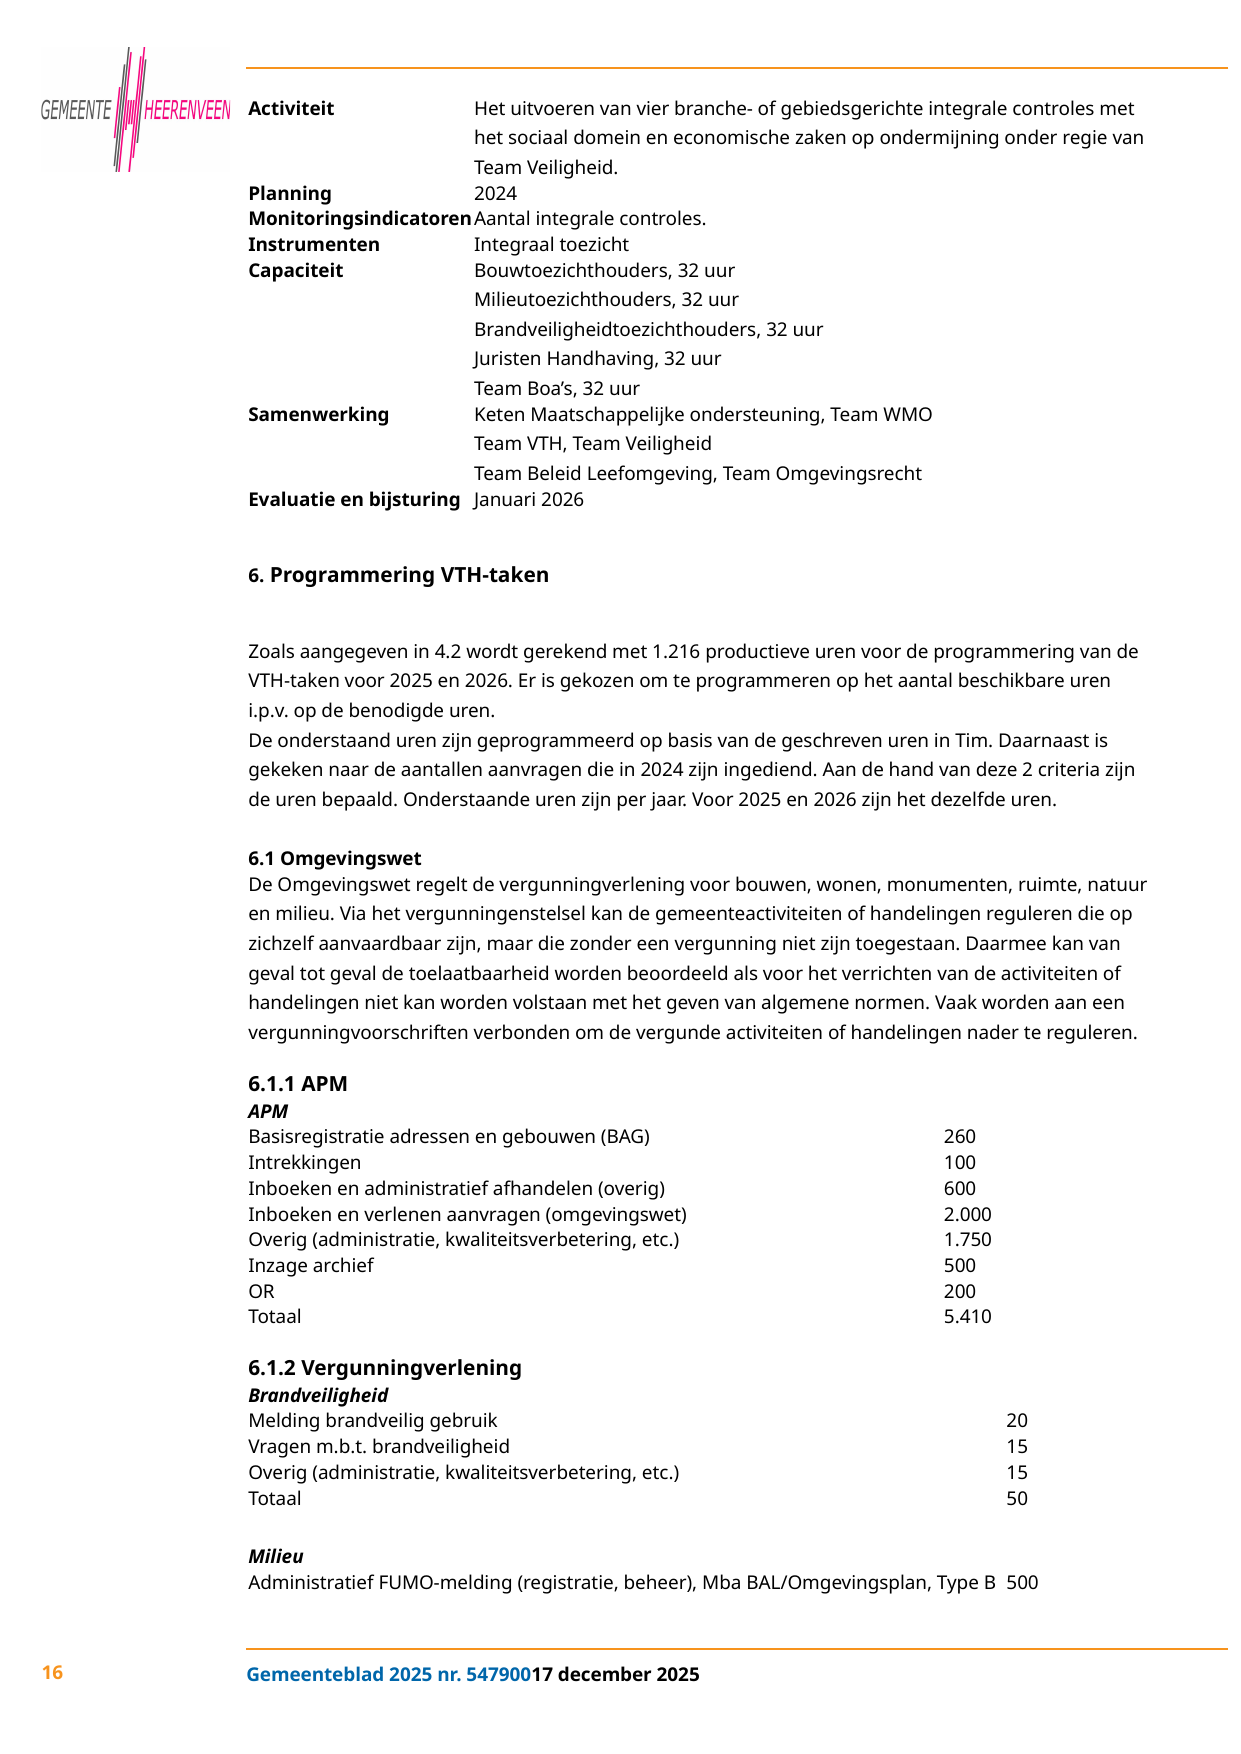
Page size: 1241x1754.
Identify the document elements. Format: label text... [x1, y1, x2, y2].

table_cell Capaciteit [248, 257, 474, 401]
table_cell Planning [248, 180, 474, 205]
text 6. Programmering VTH-taken [248, 560, 1152, 589]
table_cell 200 [944, 1278, 1152, 1304]
table_cell 500 [944, 1252, 1152, 1278]
text Zoals aangegeven in 4.2 wordt gerekend met 1.216 productieve uren voor de programmering van de VTH-taken voor 2025 en 2026. Er is gekozen om te programmeren op het aantal beschikbare uren i.p.v. op de benodigde uren. [248, 638, 1152, 723]
text 6.1 Omgevingswet [248, 845, 1152, 871]
table_cell 2.000 [944, 1201, 1152, 1226]
table_cell Bouwtoezichthouders, 32 uur Milieutoezichthouders, 32 uur Brandveiligheidtoezichthouders, 32 uur Juristen Handhaving, 32 uur Team Boa’s, 32 uur [474, 257, 1152, 401]
table_cell Overig (administratie, kwaliteitsverbetering, etc.) [248, 1226, 944, 1252]
table_cell Januari 2026 [474, 486, 1152, 512]
table_cell Vragen m.b.t. brandveiligheid [248, 1434, 1006, 1459]
table_cell Evaluatie en bijsturing [248, 486, 474, 512]
table_cell 100 [944, 1149, 1152, 1175]
table_cell Activiteit [248, 95, 474, 180]
table_cell Samenwerking [248, 401, 474, 486]
table_cell 50 [1006, 1485, 1152, 1511]
table_cell Overig (administratie, kwaliteitsverbetering, etc.) [248, 1459, 1006, 1485]
table_cell Inboeken en administratief afhandelen (overig) [248, 1175, 944, 1201]
table_cell Aantal integrale controles. [474, 205, 1152, 231]
table_cell 15 [1006, 1434, 1152, 1459]
text De Omgevingswet regelt de vergunningverlening voor bouwen, wonen, monumenten, ruimte, natuur en milieu. Via het vergunningenstelsel kan de gemeenteactiviteiten of handelingen reguleren die op zichzelf aanvaardbaar zijn, maar die zonder een vergunning niet zijn toegestaan. Daarmee kan van geval tot geval de toelaatbaarheid worden beoordeeld als voor het verrichten van de activiteiten of handelingen niet kan worden volstaan met het geven van algemene normen. Vaak worden aan een vergunningvoorschriften verbonden om de vergunde activiteiten of handelingen nader te reguleren. [248, 871, 1152, 1044]
table_cell Administratief FUMO-melding (registratie, beheer), Mba BAL/Omgevingsplan, Type B [248, 1569, 1006, 1595]
table_cell Intrekkingen [248, 1149, 944, 1175]
text 6.1.1 APM [248, 1069, 1152, 1098]
table_cell OR [248, 1278, 944, 1304]
table_cell Integraal toezicht [474, 231, 1152, 257]
table_cell 600 [944, 1175, 1152, 1201]
table_cell 15 [1006, 1459, 1152, 1485]
table_cell 5.410 [944, 1304, 1152, 1329]
text 6.1.2 Vergunningverlening [248, 1353, 1152, 1382]
table_cell Het uitvoeren van vier branche- of gebiedsgerichte integrale controles met het sociaal domein en economische zaken op ondermijning onder regie van Team Veiligheid. [474, 95, 1152, 180]
table_cell 2024 [474, 180, 1152, 205]
text De onderstaand uren zijn geprogrammeerd op basis van de geschreven uren in Tim. Daarnaast is gekeken naar de aantallen aanvragen die in 2024 zijn ingediend. Aan de hand van deze 2 criteria zijn de uren bepaald. Onderstaande uren zijn per jaar. Voor 2025 en 2026 zijn het dezelfde uren. [248, 727, 1152, 812]
table_header Milieu [248, 1544, 1152, 1569]
picture [41, 47, 231, 172]
table_cell 260 [944, 1124, 1152, 1149]
table_cell 20 [1006, 1408, 1152, 1433]
table_header Brandveiligheid [248, 1382, 1152, 1408]
table_cell Monitoringsindicatoren [248, 205, 474, 231]
table_cell Basisregistratie adressen en gebouwen (BAG) [248, 1124, 944, 1149]
table_cell Inzage archief [248, 1252, 944, 1278]
table_header APM [248, 1098, 1152, 1123]
table_cell Totaal [248, 1304, 944, 1329]
table_cell Inboeken en verlenen aanvragen (omgevingswet) [248, 1201, 944, 1226]
table_cell Melding brandveilig gebruik [248, 1408, 1006, 1433]
table_cell Keten Maatschappelijke ondersteuning, Team WMO Team VTH, Team Veiligheid Team Beleid Leefomgeving, Team Omgevingsrecht [474, 401, 1152, 486]
table_cell 500 [1006, 1569, 1152, 1595]
table_cell 1.750 [944, 1226, 1152, 1252]
table_cell Totaal [248, 1485, 1006, 1511]
table_cell Instrumenten [248, 231, 474, 257]
